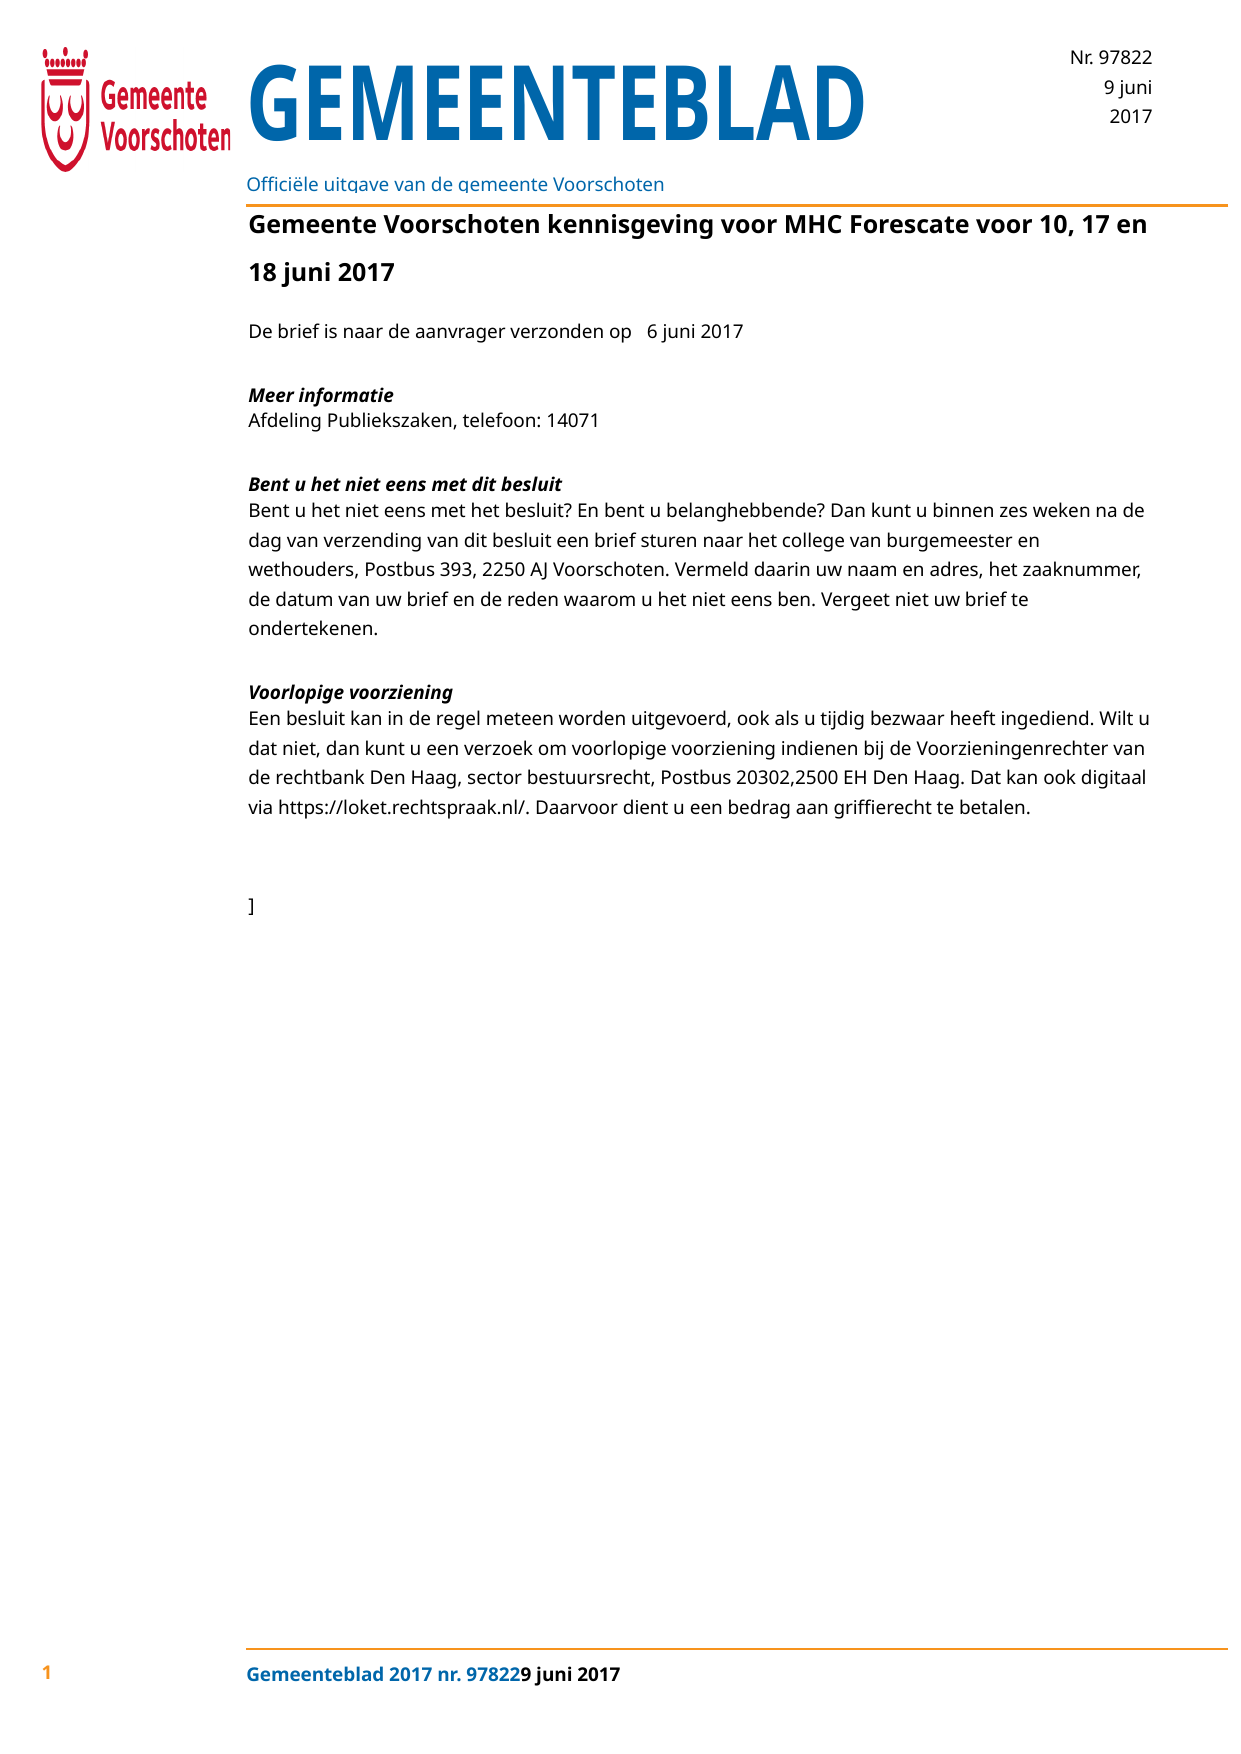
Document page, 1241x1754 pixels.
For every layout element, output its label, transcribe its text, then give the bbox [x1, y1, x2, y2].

text Bent u het niet eens met dit besluit [248, 472, 1152, 497]
picture [41, 47, 231, 172]
text Afdeling Publiekszaken, telefoon: 14071 [248, 408, 1152, 433]
text Gemeente Voorschoten kennisgeving voor MHC Forescate voor 10, 17 en 18 juni 2017 [248, 207, 1152, 288]
text Bent u het niet eens met het besluit? En bent u belanghebbende? Dan kunt u binnen zes weken na de dag van verzending van dit besluit een brief sturen naar het college van burgemeester en wethouders, Postbus 393, 2250 AJ Voorschoten. Vermeld daarin uw naam en adres, het zaaknummer, de datum van uw brief en de reden waarom u het niet eens ben. Vergeet niet uw brief te ondertekenen. [248, 497, 1152, 641]
text ] [248, 892, 1152, 918]
text Voorlopige voorziening [248, 679, 1152, 705]
text De brief is naar de aanvrager verzonden op 6 juni 2017 [248, 318, 1152, 344]
text Een besluit kan in de regel meteen worden uitgevoerd, ook als u tijdig bezwaar heeft ingediend. Wilt u dat niet, dan kunt u een verzoek om voorlopige voorziening indienen bij de Voorzieningenrechter van de rechtbank Den Haag, sector bestuursrecht, Postbus 20302,2500 EH Den Haag. Dat kan ook digitaal via https://loket.rechtspraak.nl/. Daarvoor dient u een bedrag aan griffierecht te betalen. [248, 705, 1152, 820]
text Meer informatie [248, 382, 1152, 408]
